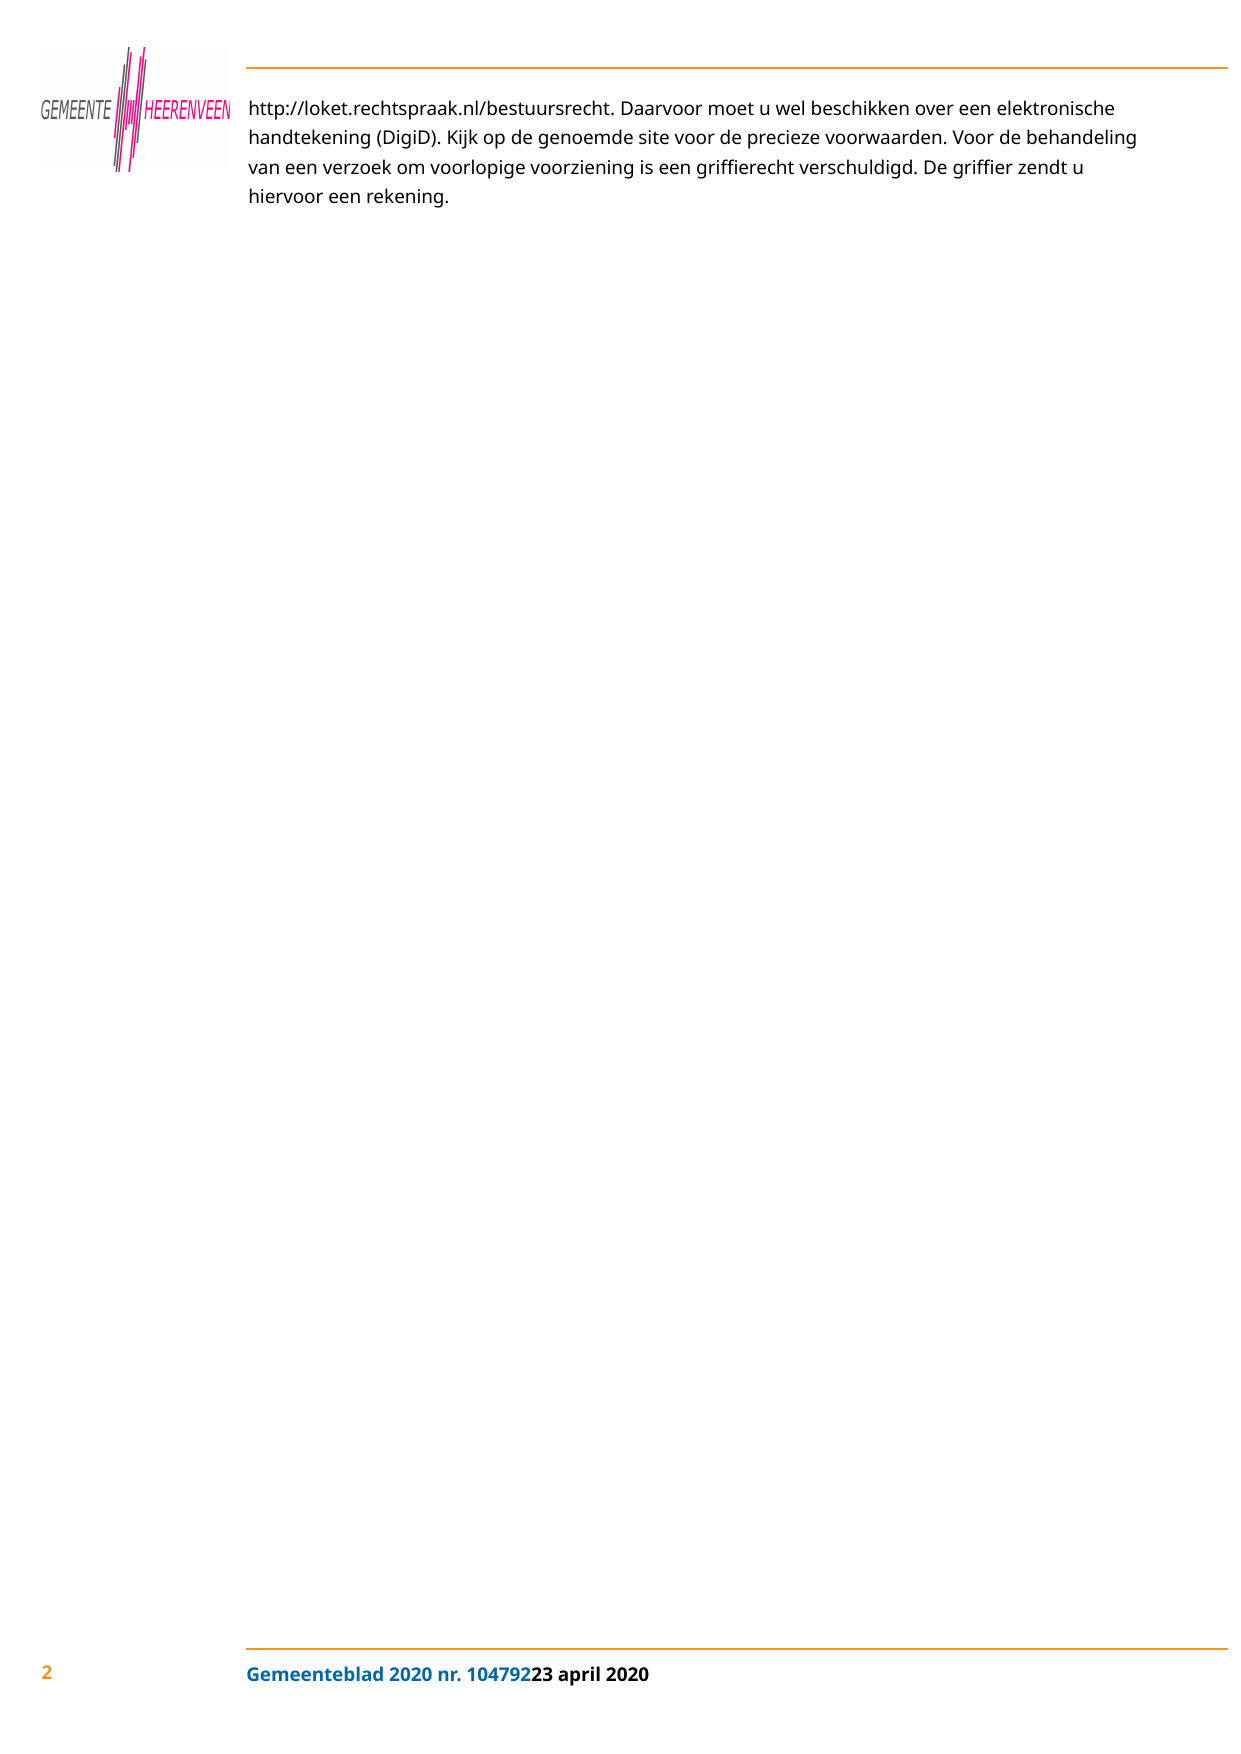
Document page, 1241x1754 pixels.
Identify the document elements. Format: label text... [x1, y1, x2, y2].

picture [41, 47, 231, 172]
text http://loket.rechtspraak.nl/bestuursrecht. Daarvoor moet u wel beschikken over een elektronische handtekening (DigiD). Kijk op de genoemde site voor de precieze voorwaarden. Voor de behandeling van een verzoek om voorlopige voorziening is een griffierecht verschuldigd. De griffier zendt u hiervoor een rekening. [248, 95, 1152, 209]
